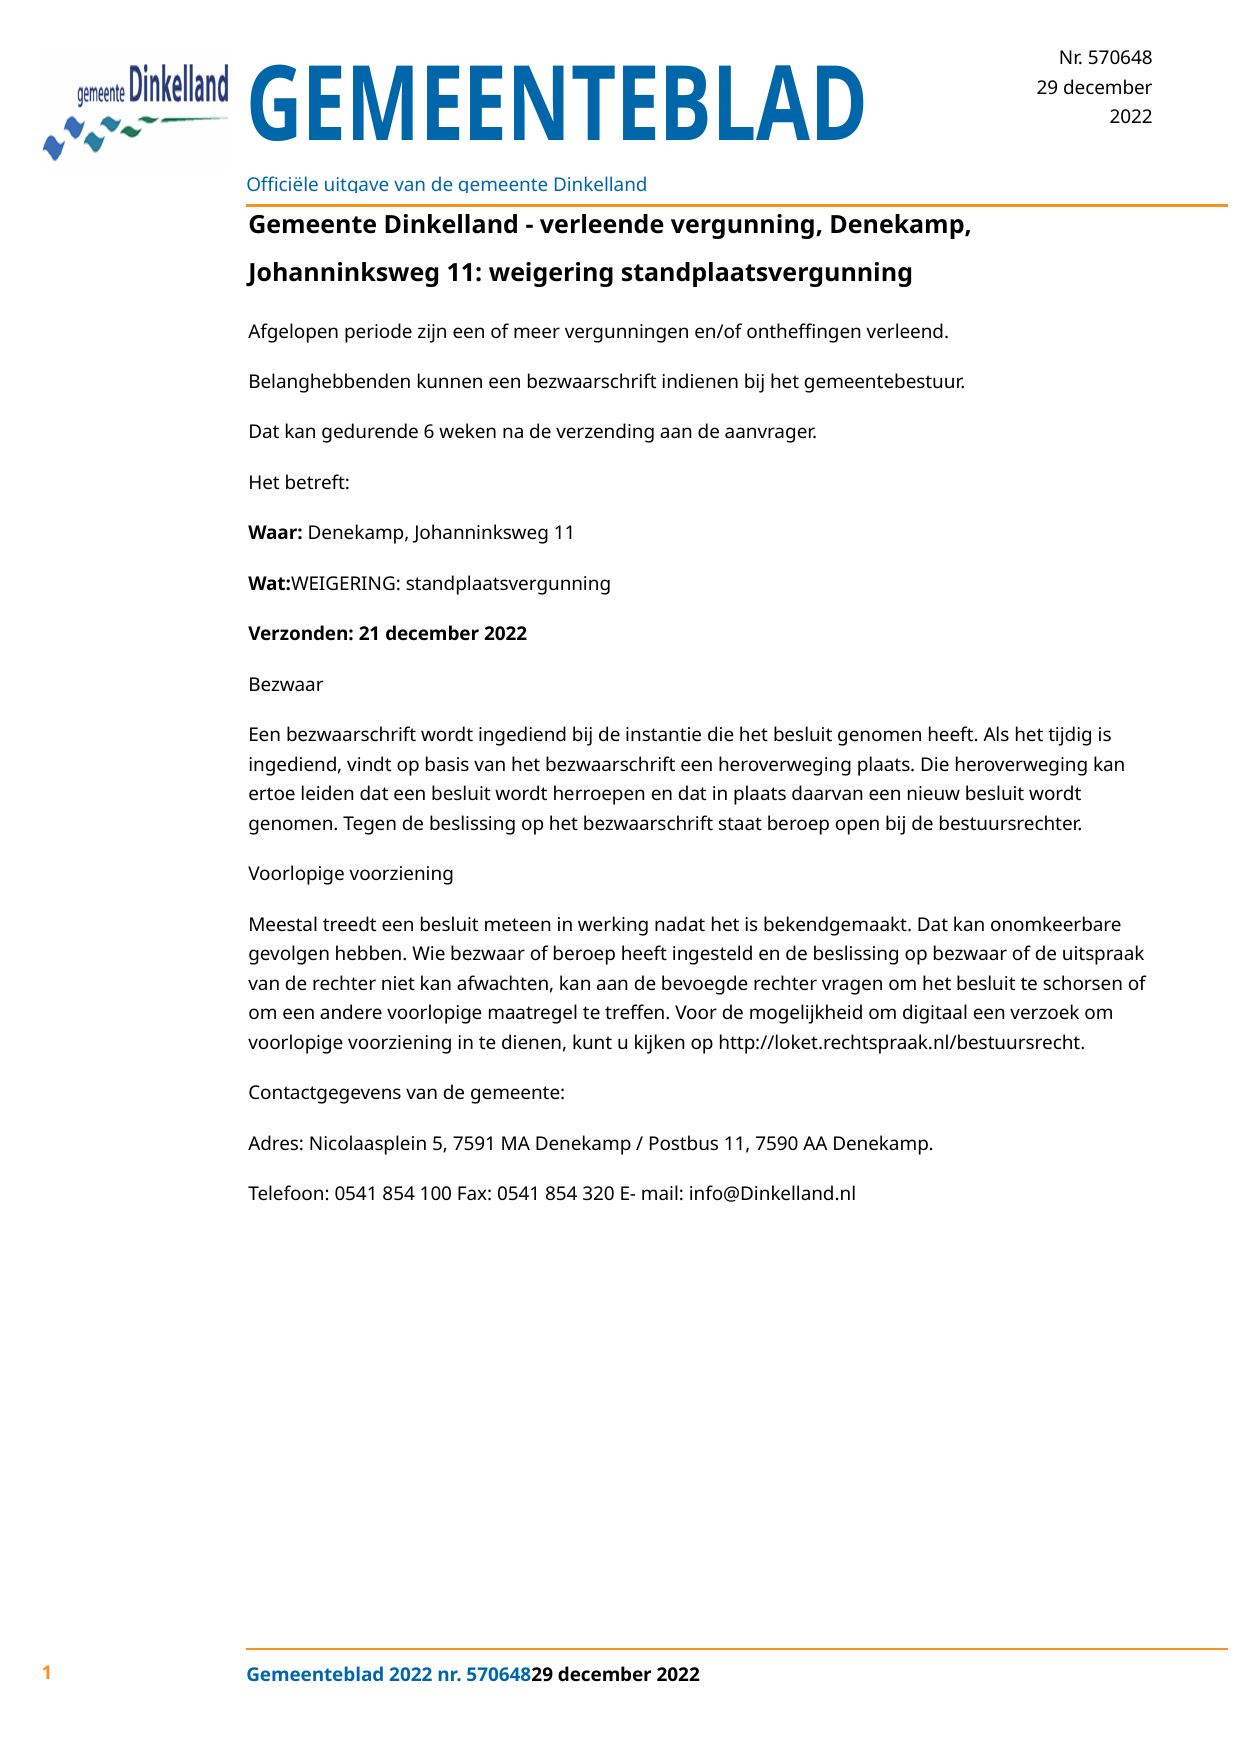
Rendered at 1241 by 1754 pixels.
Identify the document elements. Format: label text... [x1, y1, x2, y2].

text Telefoon: 0541 854 100 Fax: 0541 854 320 E- mail: info@Dinkelland.nl [248, 1180, 1152, 1206]
text Verzonden: 21 december 2022 [248, 620, 1152, 646]
text Een bezwaarschrift wordt ingediend bij de instantie die het besluit genomen heeft. Als het tijdig is ingediend, vindt op basis van het bezwaarschrift een heroverweging plaats. Die heroverweging kan ertoe leiden dat een besluit wordt herroepen en dat in plaats daarvan een nieuw besluit wordt genomen. Tegen de beslissing op het bezwaarschrift staat beroep open bij de bestuursrechter. [248, 721, 1152, 836]
text Dat kan gedurende 6 weken na de verzending aan de aanvrager. [248, 419, 1152, 444]
text Contactgegevens van de gemeente: [248, 1079, 1152, 1105]
text Voorlopige voorziening [248, 860, 1152, 886]
text Bezwaar [248, 671, 1152, 697]
text Het betreft: [248, 469, 1152, 495]
text Adres: Nicolaasplein 5, 7591 MA Denekamp / Postbus 11, 7590 AA Denekamp. [248, 1130, 1152, 1156]
picture [41, 47, 231, 172]
text Gemeente Dinkelland - verleende vergunning, Denekamp, Johanninksweg 11: weigering standplaatsvergunning [248, 207, 1152, 288]
text Waar: Denekamp, Johanninksweg 11 [248, 519, 1152, 545]
text Meestal treedt een besluit meteen in werking nadat het is bekendgemaakt. Dat kan onomkeerbare gevolgen hebben. Wie bezwaar of beroep heeft ingesteld en de beslissing op bezwaar of de uitspraak van de rechter niet kan afwachten, kan aan de bevoegde rechter vragen om het besluit te schorsen of om een andere voorlopige maatregel te treffen. Voor de mogelijkheid om digitaal een verzoek om voorlopige voorziening in te dienen, kunt u kijken op http://loket.rechtspraak.nl/bestuursrecht. [248, 911, 1152, 1055]
text Afgelopen periode zijn een of meer vergunningen en/of ontheffingen verleend. [248, 318, 1152, 344]
text Belanghebbenden kunnen een bezwaarschrift indienen bij het gemeentebestuur. [248, 368, 1152, 394]
text Wat:WEIGERING: standplaatsvergunning [248, 570, 1152, 596]
